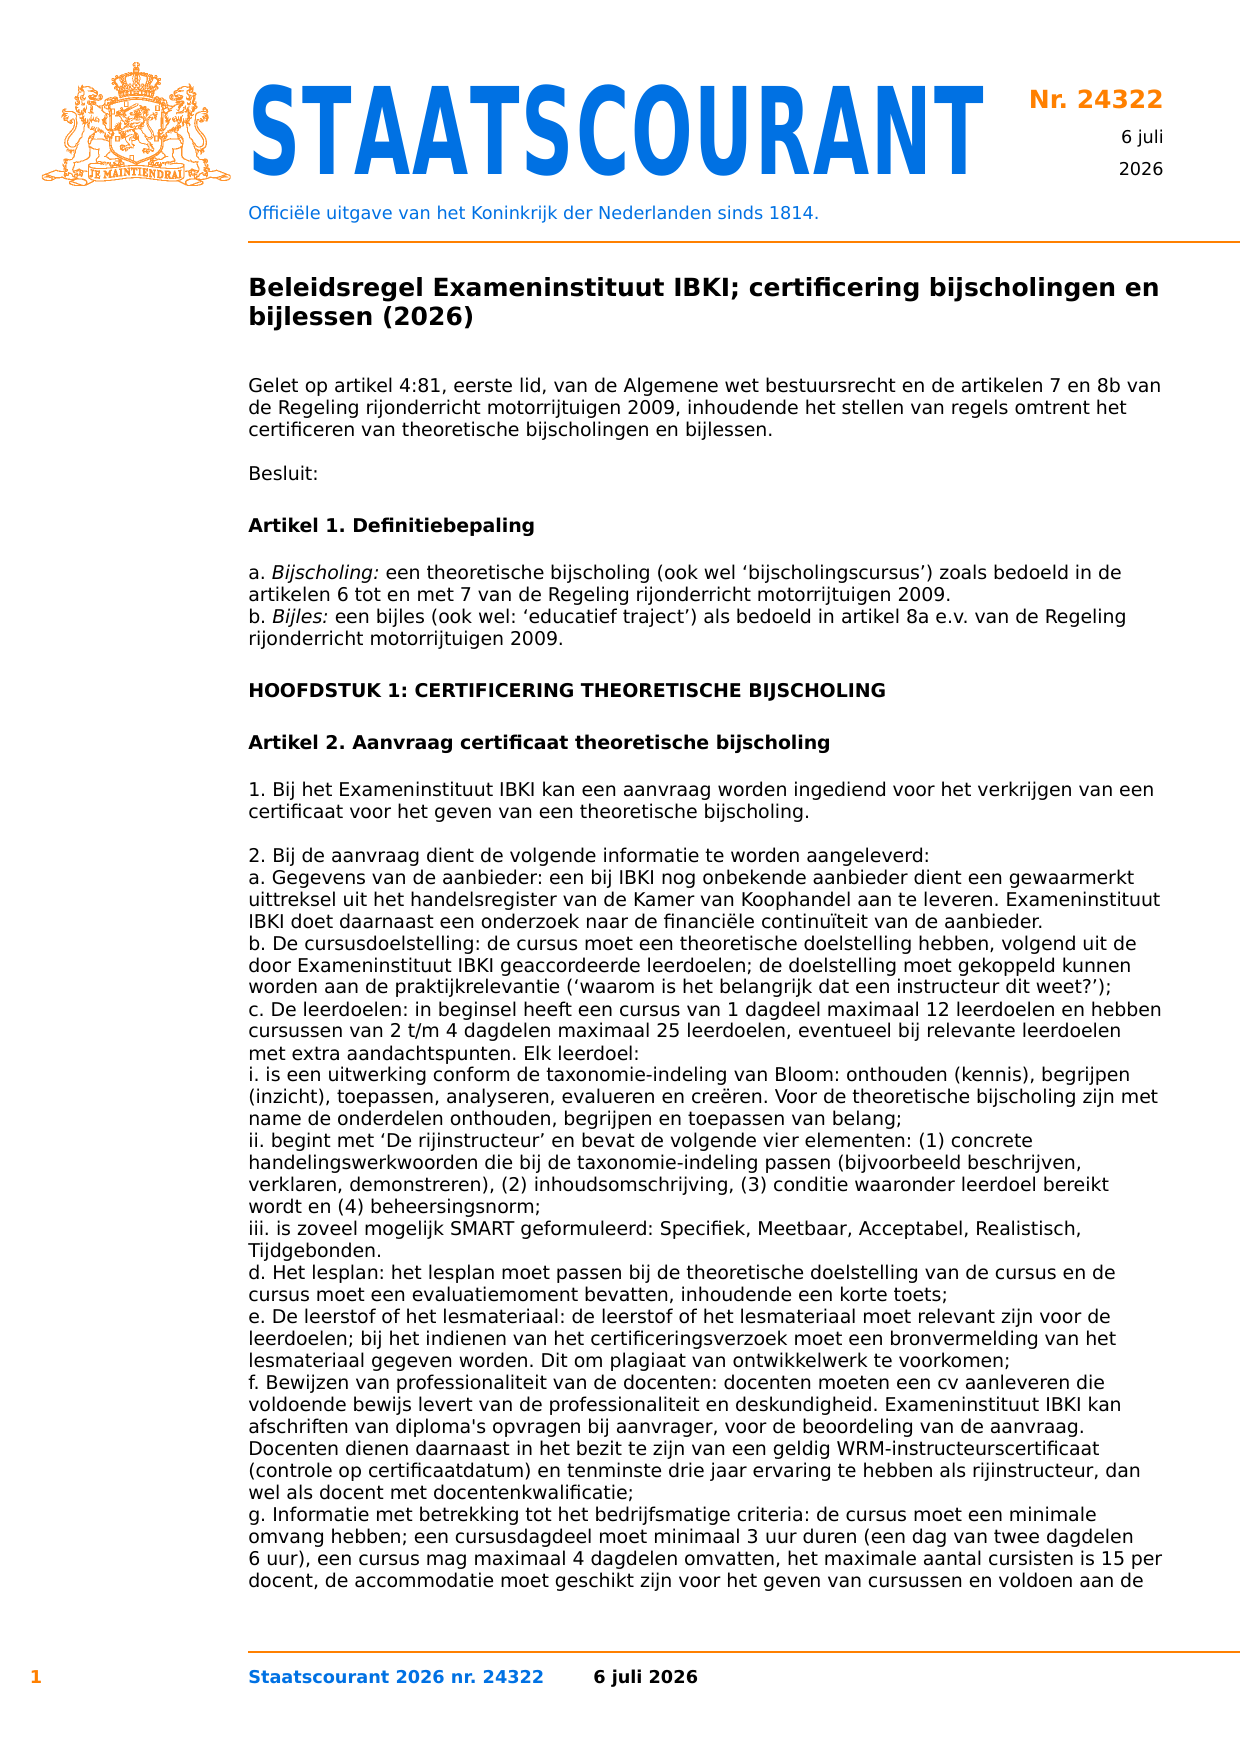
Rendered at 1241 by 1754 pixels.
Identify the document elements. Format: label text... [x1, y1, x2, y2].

text a. Bijscholing: een theoretische bijscholing (ook wel ‘bijscholingscursus’) zoals bedoeld in de artikelen 6 tot en met 7 van de Regeling rijonderricht motorrijtuigen 2009. [248, 562, 1163, 606]
text d. Het lesplan: het lesplan moet passen bij de theoretische doelstelling van de cursus en de cursus moet een evaluatiemoment bevatten, inhoudende een korte toets; [248, 1262, 1163, 1306]
subtitle HOOFDSTUK 1: CERTIFICERING THEORETISCHE BIJSCHOLING [248, 680, 1163, 702]
text iii. is zoveel mogelijk SMART geformuleerd: Specifiek, Meetbaar, Acceptabel, Realistisch, Tijdgebonden. [248, 1218, 1163, 1262]
subtitle Beleidsregel Exameninstituut IBKI; certificering bijscholingen en bijlessen (2026) [248, 273, 1163, 331]
text g. Informatie met betrekking tot het bedrijfsmatige criteria: de cursus moet een minimale omvang hebben; een cursusdagdeel moet minimaal 3 uur duren (een dag van twee dagdelen 6 uur), een cursus mag maximaal 4 dagdelen omvatten, het maximale aantal cursisten is 15 per docent, de accommodatie moet geschikt zijn voor het geven van cursussen en voldoen aan de [248, 1504, 1163, 1592]
text b. Bijles: een bijles (ook wel: ‘educatief traject’) als bedoeld in artikel 8a e.v. van de Regeling rijonderricht motorrijtuigen 2009. [248, 606, 1163, 650]
text 2. Bij de aanvraag dient de volgende informatie te worden aangeleverd: [248, 844, 1163, 867]
text a. Gegevens van de aanbieder: een bij IBKI nog onbekende aanbieder dient een gewaarmerkt uittreksel uit het handelsregister van de Kamer van Koophandel aan te leveren. Exameninstituut IBKI doet daarnaast een onderzoek naar de financiële continuïteit van de aanbieder. [248, 867, 1163, 932]
table_cell 6 juli [998, 121, 1240, 153]
text b. De cursusdoelstelling: de cursus moet een theoretische doelstelling hebben, volgend uit de door Exameninstituut IBKI geaccordeerde leerdoelen; de doelstelling moet gekoppeld kunnen worden aan de praktijkrelevantie (‘waarom is het belangrijk dat een instructeur dit weet?’); [248, 932, 1163, 998]
subtitle Artikel 2. Aanvraag certificaat theoretische bijscholing [248, 732, 1163, 754]
subtitle Artikel 1. Definitiebepaling [248, 515, 1163, 537]
text Besluit: [248, 463, 1163, 485]
text 1. Bij het Exameninstituut IBKI kan een aanvraag worden ingediend voor het verkrijgen van een certificaat voor het geven van een theoretische bijscholing. [248, 779, 1163, 823]
text ii. begint met ‘De rijinstructeur’ en bevat de volgende vier elementen: (1) concrete handelingswerkwoorden die bij de taxonomie-indeling passen (bijvoorbeeld beschrijven, verklaren, demonstreren), (2) inhoudsomschrijving, (3) conditie waaronder leerdoel bereikt wordt en (4) beheersingsnorm; [248, 1130, 1163, 1218]
text e. De leerstof of het lesmateriaal: de leerstof of het lesmateriaal moet relevant zijn voor de leerdoelen; bij het indienen van het certificeringsverzoek moet een bronvermelding van het lesmateriaal gegeven worden. Dit om plagiaat van ontwikkelwerk te voorkomen; [248, 1306, 1163, 1372]
table_cell Officiële uitgave van het Koninkrijk der Nederlanden sinds 1814. [248, 203, 1240, 241]
text Gelet op artikel 4:81, eerste lid, van de Algemene wet bestuursrecht en de artikelen 7 en 8b van de Regeling rijonderricht motorrijtuigen 2009, inhoudende het stellen van regels omtrent het certificeren van theoretische bijscholingen en bijlessen. [248, 375, 1163, 441]
text i. is een uitwerking conform de taxonomie-indeling van Bloom: onthouden (kennis), begrijpen (inzicht), toepassen, analyseren, evalueren en creëren. Voor de theoretische bijscholing zijn met name de onderdelen onthouden, begrijpen en toepassen van belang; [248, 1064, 1163, 1130]
text c. De leerdoelen: in beginsel heeft een cursus van 1 dagdeel maximaal 12 leerdoelen en hebben cursussen van 2 t/m 4 dagdelen maximaal 25 leerdoelen, eventueel bij relevante leerdoelen met extra aandachtspunten. Elk leerdoel: [248, 998, 1163, 1064]
table_header [25, 62, 248, 241]
picture [41, 62, 231, 186]
text f. Bewijzen van professionaliteit van de docenten: docenten moeten een cv aanleveren die voldoende bewijs levert van de professionaliteit en deskundigheid. Exameninstituut IBKI kan afschriften van diploma's opvragen bij aanvrager, voor de beoordeling van de aanvraag. Docenten dienen daarnaast in het bezit te zijn van een geldig WRM-instructeurscertificaat (controle op certificaatdatum) en tenminste drie jaar ervaring te hebben als rijinstructeur, dan wel als docent met docentenkwalificatie; [248, 1372, 1163, 1504]
table_header STAATSCOURANT [248, 62, 998, 203]
table_header Nr. 24322 [998, 62, 1240, 121]
table_cell 2026 [998, 153, 1240, 203]
